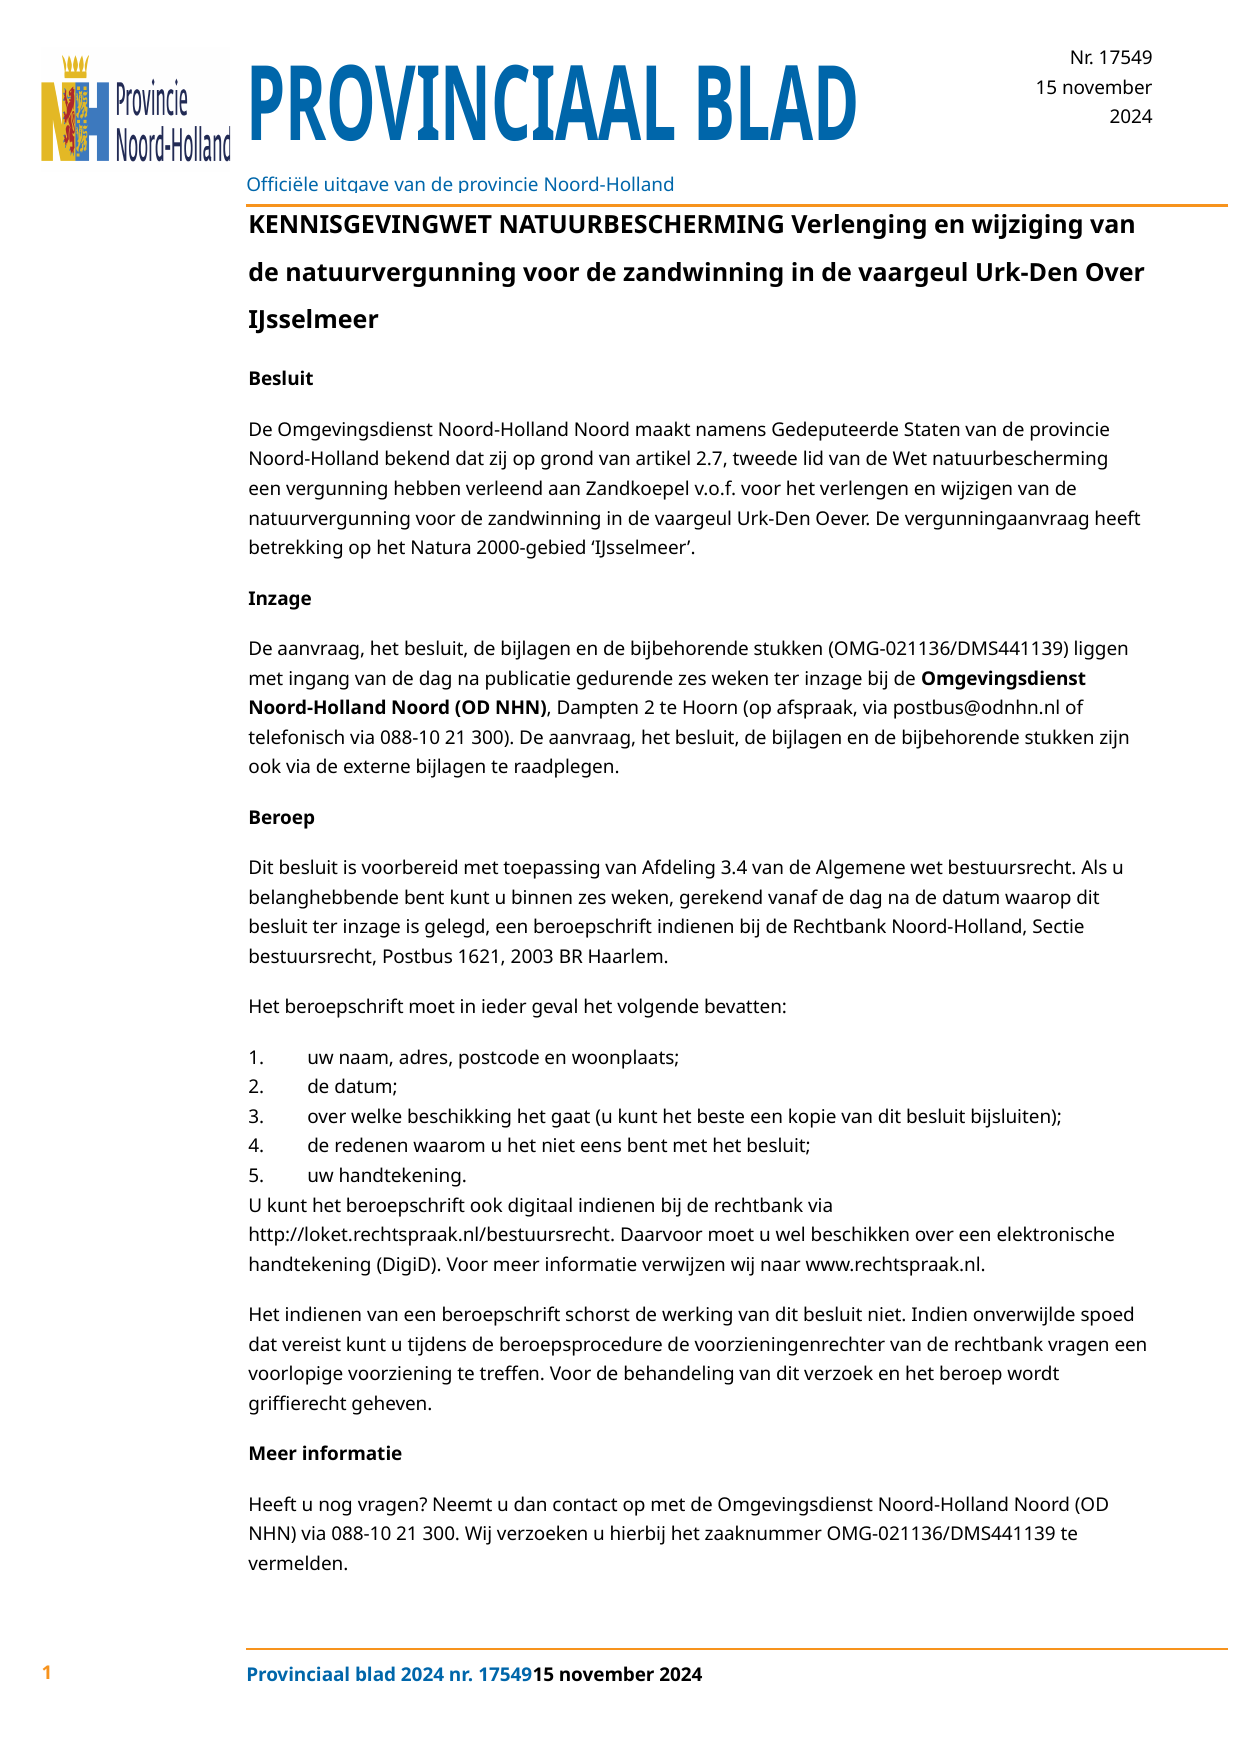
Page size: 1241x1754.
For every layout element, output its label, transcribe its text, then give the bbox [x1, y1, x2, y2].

picture [41, 47, 231, 172]
list de datum; [248, 1073, 1152, 1099]
text Inzage [248, 585, 1152, 610]
text KENNISGEVINGWET NATUURBESCHERMING Verlenging en wijziging van de natuurvergunning voor de zandwinning in de vaargeul Urk-Den Over IJsselmeer [248, 207, 1152, 336]
text De Omgevingsdienst Noord-Holland Noord maakt namens Gedeputeerde Staten van de provincie Noord-Holland bekend dat zij op grond van artikel 2.7, tweede lid van de Wet natuurbescherming een vergunning hebben verleend aan Zandkoepel v.o.f. voor het verlengen en wijzigen van de natuurvergunning voor de zandwinning in de vaargeul Urk-Den Oever. De vergunningaanvraag heeft betrekking op het Natura 2000-gebied ‘IJsselmeer’. [248, 416, 1152, 560]
list uw naam, adres, postcode en woonplaats; [248, 1044, 1152, 1069]
text Het beroepschrift moet in ieder geval het volgende bevatten: [248, 993, 1152, 1019]
text De aanvraag, het besluit, de bijlagen en de bijbehorende stukken (OMG-021136/DMS441139) liggen met ingang van de dag na publicatie gedurende zes weken ter inzage bij de Omgevingsdienst Noord-Holland Noord (OD NHN), Dampten 2 te Hoorn (op afspraak, via postbus@odnhn.nl of telefonisch via 088-10 21 300). De aanvraag, het besluit, de bijlagen en de bijbehorende stukken zijn ook via de externe bijlagen te raadplegen. [248, 635, 1152, 779]
text Heeft u nog vragen? Neemt u dan contact op met de Omgevingsdienst Noord-Holland Noord (OD NHN) via 088-10 21 300. Wij verzoeken u hierbij het zaaknummer OMG-021136/DMS441139 te vermelden. [248, 1491, 1152, 1576]
text Meer informatie [248, 1441, 1152, 1466]
text Dit besluit is voorbereid met toepassing van Afdeling 3.4 van de Algemene wet bestuursrecht. Als u belanghebbende bent kunt u binnen zes weken, gerekend vanaf de dag na de datum waarop dit besluit ter inzage is gelegd, een beroepschrift indienen bij de Rechtbank Noord-Holland, Sectie bestuursrecht, Postbus 1621, 2003 BR Haarlem. [248, 854, 1152, 969]
text Het indienen van een beroepschrift schorst de werking van dit besluit niet. Indien onverwijlde spoed dat vereist kunt u tijdens de beroepsprocedure de voorzieningenrechter van de rechtbank vragen een voorlopige voorziening te treffen. Voor de behandeling van dit verzoek en het beroep wordt griffierecht geheven. [248, 1301, 1152, 1416]
text U kunt het beroepschrift ook digitaal indienen bij de rechtbank via http://loket.rechtspraak.nl/bestuursrecht. Daarvoor moet u wel beschikken over een elektronische handtekening (DigiD). Voor meer informatie verwijzen wij naar www.rechtspraak.nl. [248, 1192, 1152, 1277]
text Besluit [248, 366, 1152, 391]
list de redenen waarom u het niet eens bent met het besluit; [248, 1133, 1152, 1158]
list over welke beschikking het gaat (u kunt het beste een kopie van dit besluit bijsluiten); [248, 1103, 1152, 1129]
list uw handtekening. [248, 1162, 1152, 1188]
text Beroep [248, 804, 1152, 829]
